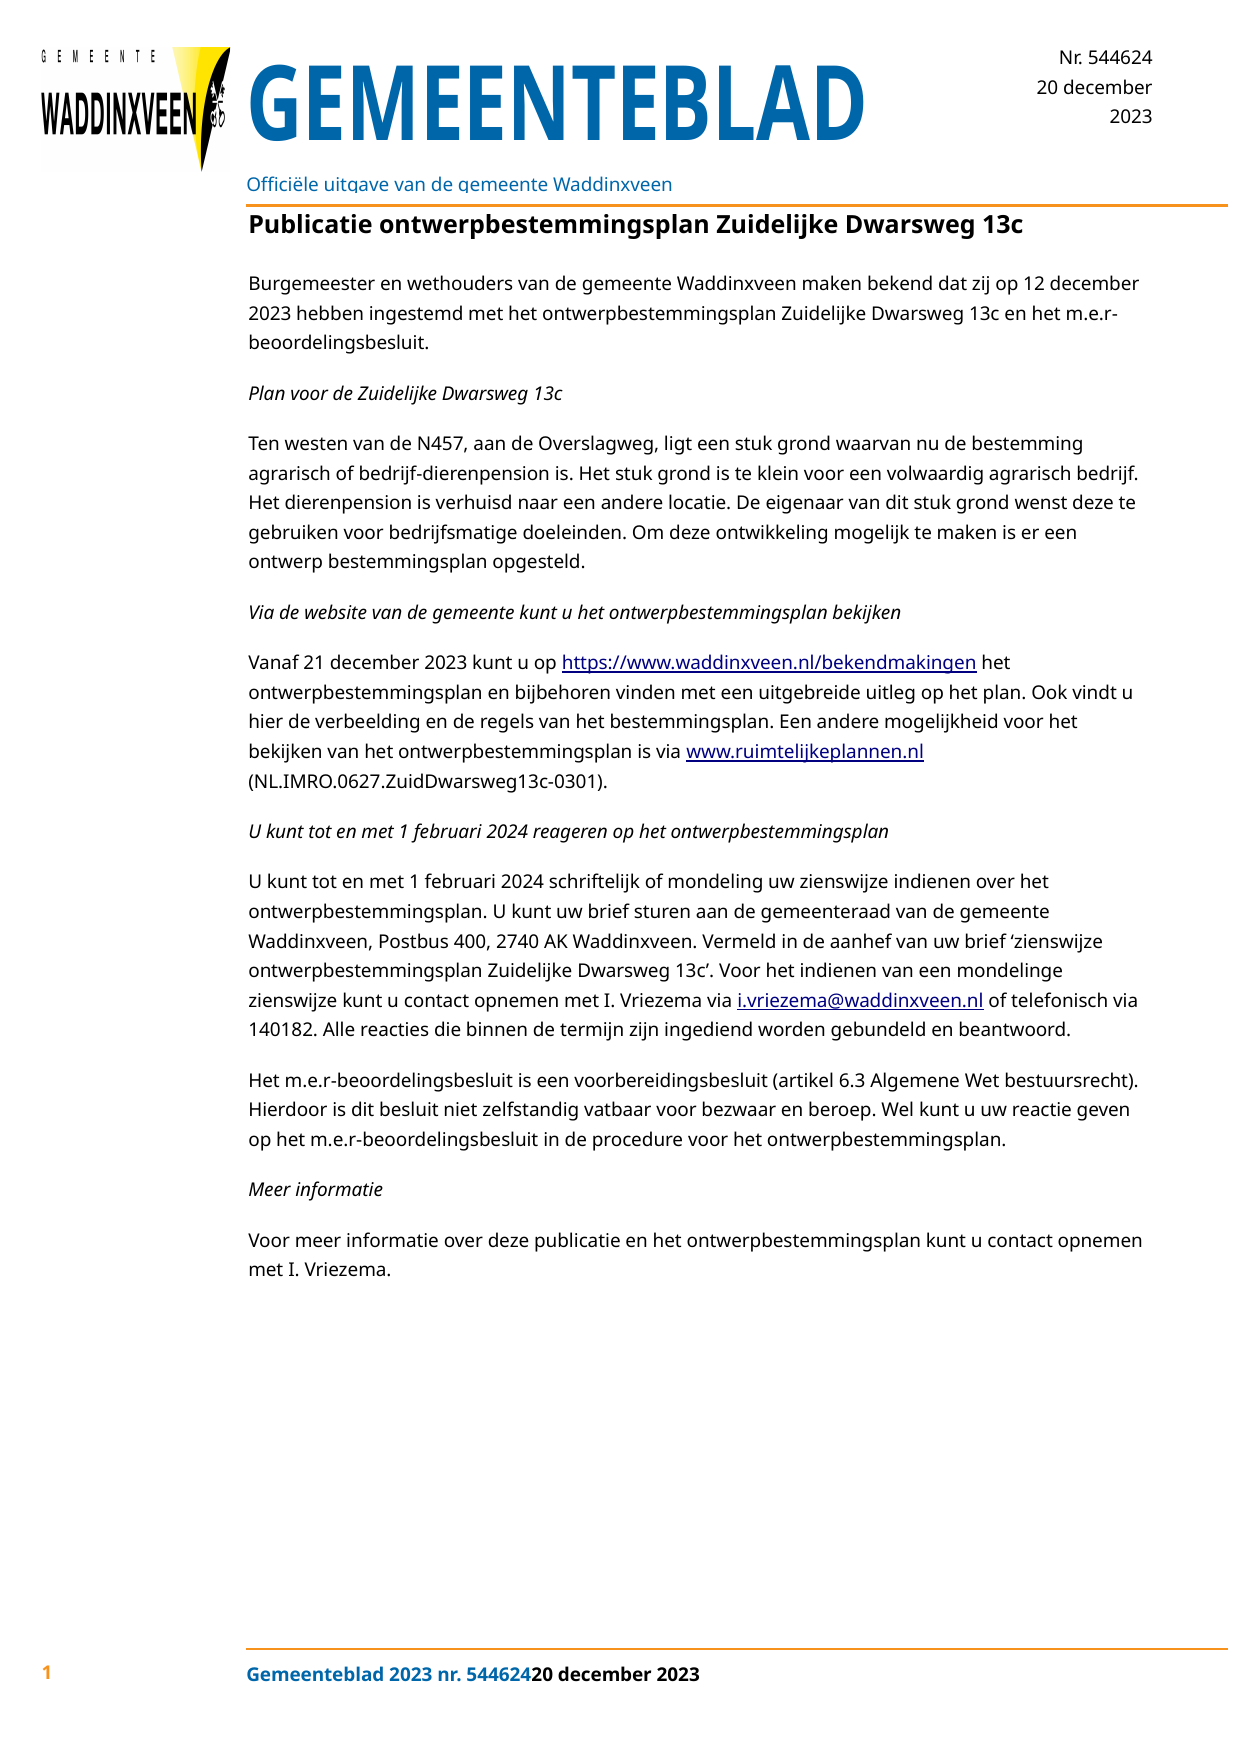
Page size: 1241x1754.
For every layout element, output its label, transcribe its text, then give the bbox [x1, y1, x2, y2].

text Burgemeester en wethouders van de gemeente Waddinxveen maken bekend dat zij op 12 december 2023 hebben ingestemd met het ontwerpbestemmingsplan Zuidelijke Dwarsweg 13c en het m.e.r-beoordelingsbesluit. [248, 270, 1152, 355]
text U kunt tot en met 1 februari 2024 schriftelijk of mondeling uw zienswijze indienen over het ontwerpbestemmingsplan. U kunt uw brief sturen aan de gemeenteraad van de gemeente Waddinxveen, Postbus 400, 2740 AK Waddinxveen. Vermeld in de aanhef van uw brief ‘zienswijze ontwerpbestemmingsplan Zuidelijke Dwarsweg 13c’. Voor het indienen van een mondelinge zienswijze kunt u contact opnemen met I. Vriezema via i.vriezema@waddinxveen.nl of telefonisch via 140182. Alle reacties die binnen de termijn zijn ingediend worden gebundeld en beantwoord. [248, 869, 1152, 1042]
text Via de website van de gemeente kunt u het ontwerpbestemmingsplan bekijken [248, 599, 1152, 625]
text Publicatie ontwerpbestemmingsplan Zuidelijke Dwarsweg 13c [248, 207, 1152, 241]
text Het m.e.r-beoordelingsbesluit is een voorbereidingsbesluit (artikel 6.3 Algemene Wet bestuursrecht). Hierdoor is dit besluit niet zelfstandig vatbaar voor bezwaar en beroep. Wel kunt u uw reactie geven op het m.e.r-beoordelingsbesluit in de procedure voor het ontwerpbestemmingsplan. [248, 1067, 1152, 1152]
text Ten westen van de N457, aan de Overslagweg, ligt een stuk grond waarvan nu de bestemming agrarisch of bedrijf-dierenpension is. Het stuk grond is te klein voor een volwaardig agrarisch bedrijf. Het dierenpension is verhuisd naar een andere locatie. De eigenaar van dit stuk grond wenst deze te gebruiken voor bedrijfsmatige doeleinden. Om deze ontwikkeling mogelijk te maken is er een ontwerp bestemmingsplan opgesteld. [248, 430, 1152, 574]
text U kunt tot en met 1 februari 2024 reageren op het ontwerpbestemmingsplan [248, 818, 1152, 844]
text Vanaf 21 december 2023 kunt u op https://www.waddinxveen.nl/bekendmakingen het ontwerpbestemmingsplan en bijbehoren vinden met een uitgebreide uitleg op het plan. Ook vindt u hier de verbeelding en de regels van het bestemmingsplan. Een andere mogelijkheid voor het bekijken van het ontwerpbestemmingsplan is via www.ruimtelijkeplannen.nl (NL.IMRO.0627.ZuidDwarsweg13c-0301). [248, 649, 1152, 793]
text Plan voor de Zuidelijke Dwarsweg 13c [248, 380, 1152, 406]
picture [41, 47, 231, 172]
text Voor meer informatie over deze publicatie en het ontwerpbestemmingsplan kunt u contact opnemen met I. Vriezema. [248, 1227, 1152, 1282]
text Meer informatie [248, 1177, 1152, 1202]
